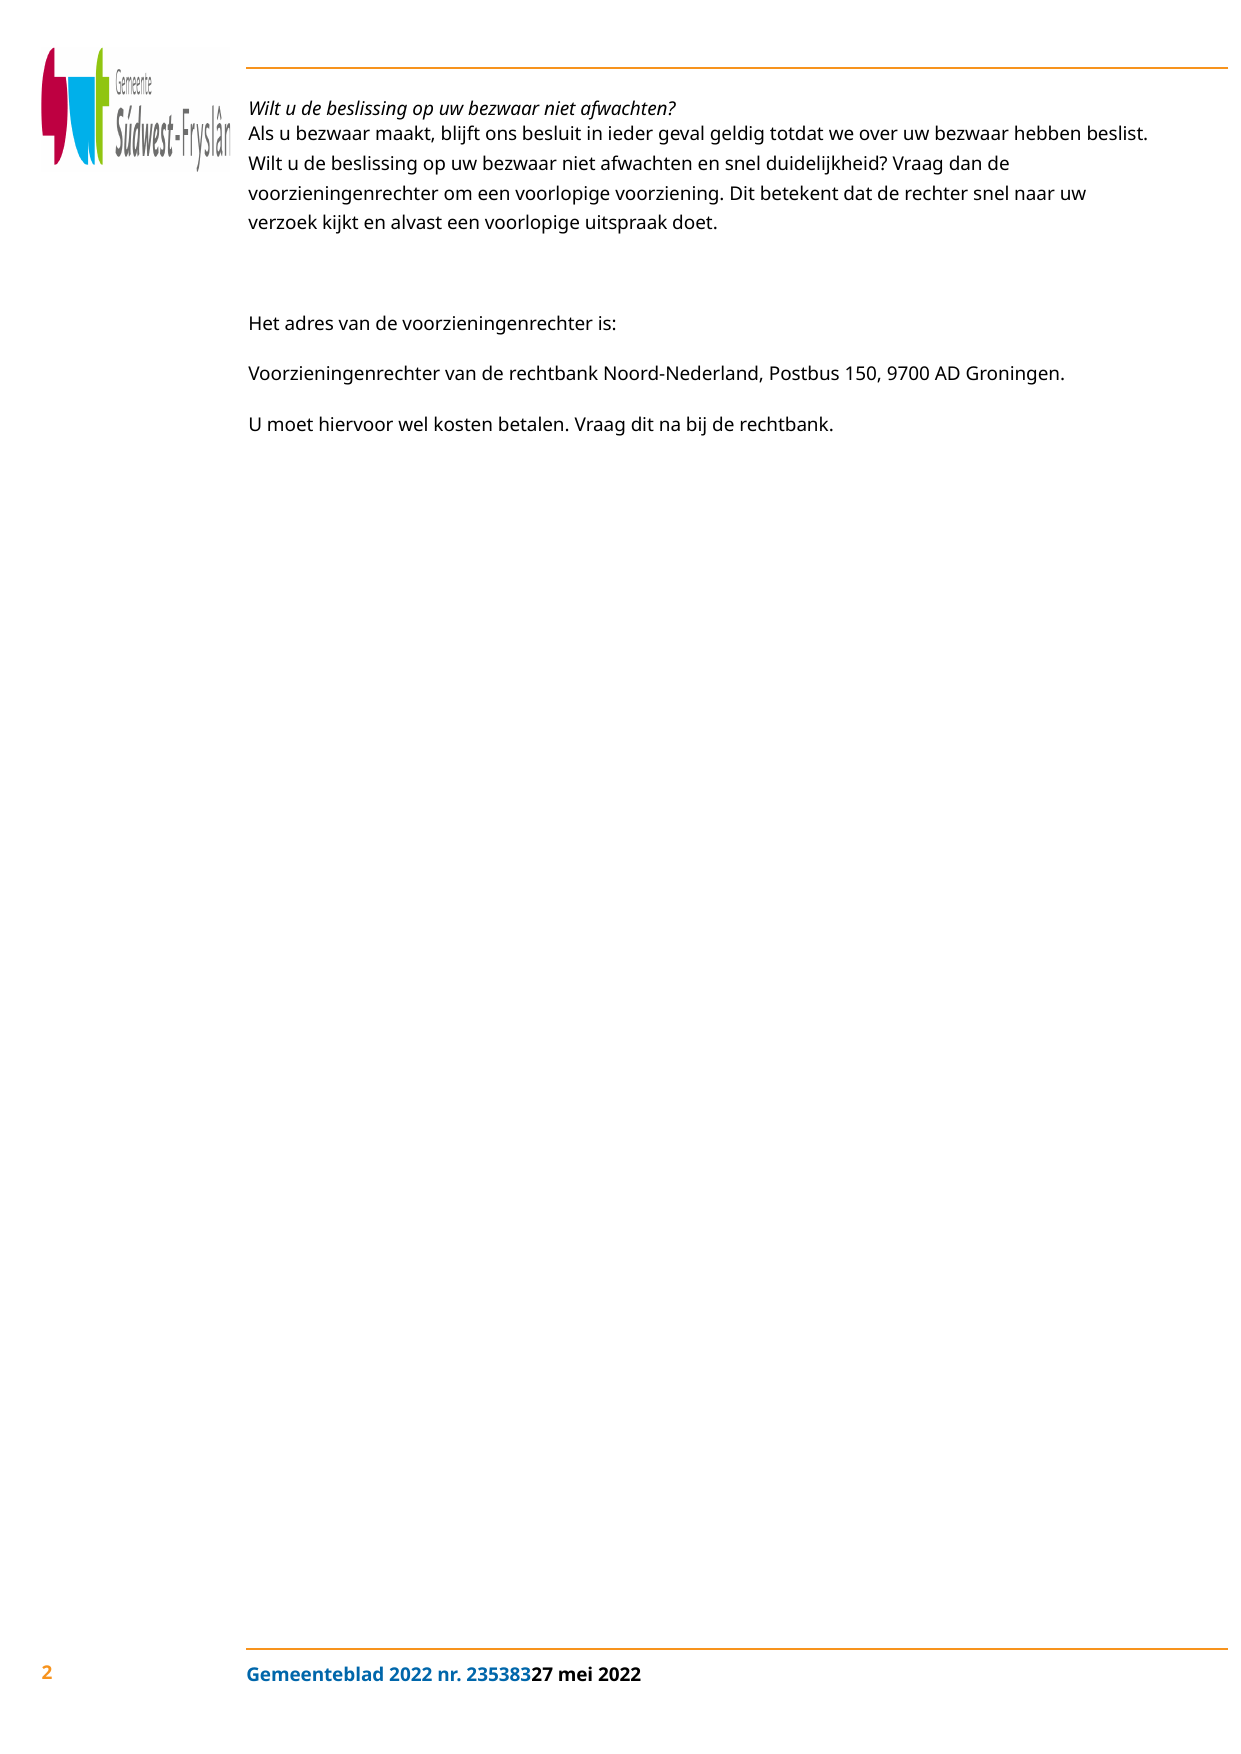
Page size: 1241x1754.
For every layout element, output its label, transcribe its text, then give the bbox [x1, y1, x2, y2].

text Voorzieningenrechter van de rechtbank Noord-Nederland, Postbus 150, 9700 AD Groningen. [248, 361, 1152, 386]
picture [41, 47, 231, 172]
text Als u bezwaar maakt, blijft ons besluit in ieder geval geldig totdat we over uw bezwaar hebben beslist. Wilt u de beslissing op uw bezwaar niet afwachten en snel duidelijkheid? Vraag dan de voorzieningenrechter om een voorlopige voorziening. Dit betekent dat de rechter snel naar uw verzoek kijkt en alvast een voorlopige uitspraak doet. [248, 121, 1152, 235]
text Het adres van de voorzieningenrechter is: [248, 310, 1152, 336]
text Wilt u de beslissing op uw bezwaar niet afwachten? [248, 95, 1152, 121]
text U moet hiervoor wel kosten betalen. Vraag dit na bij de rechtbank. [248, 411, 1152, 437]
